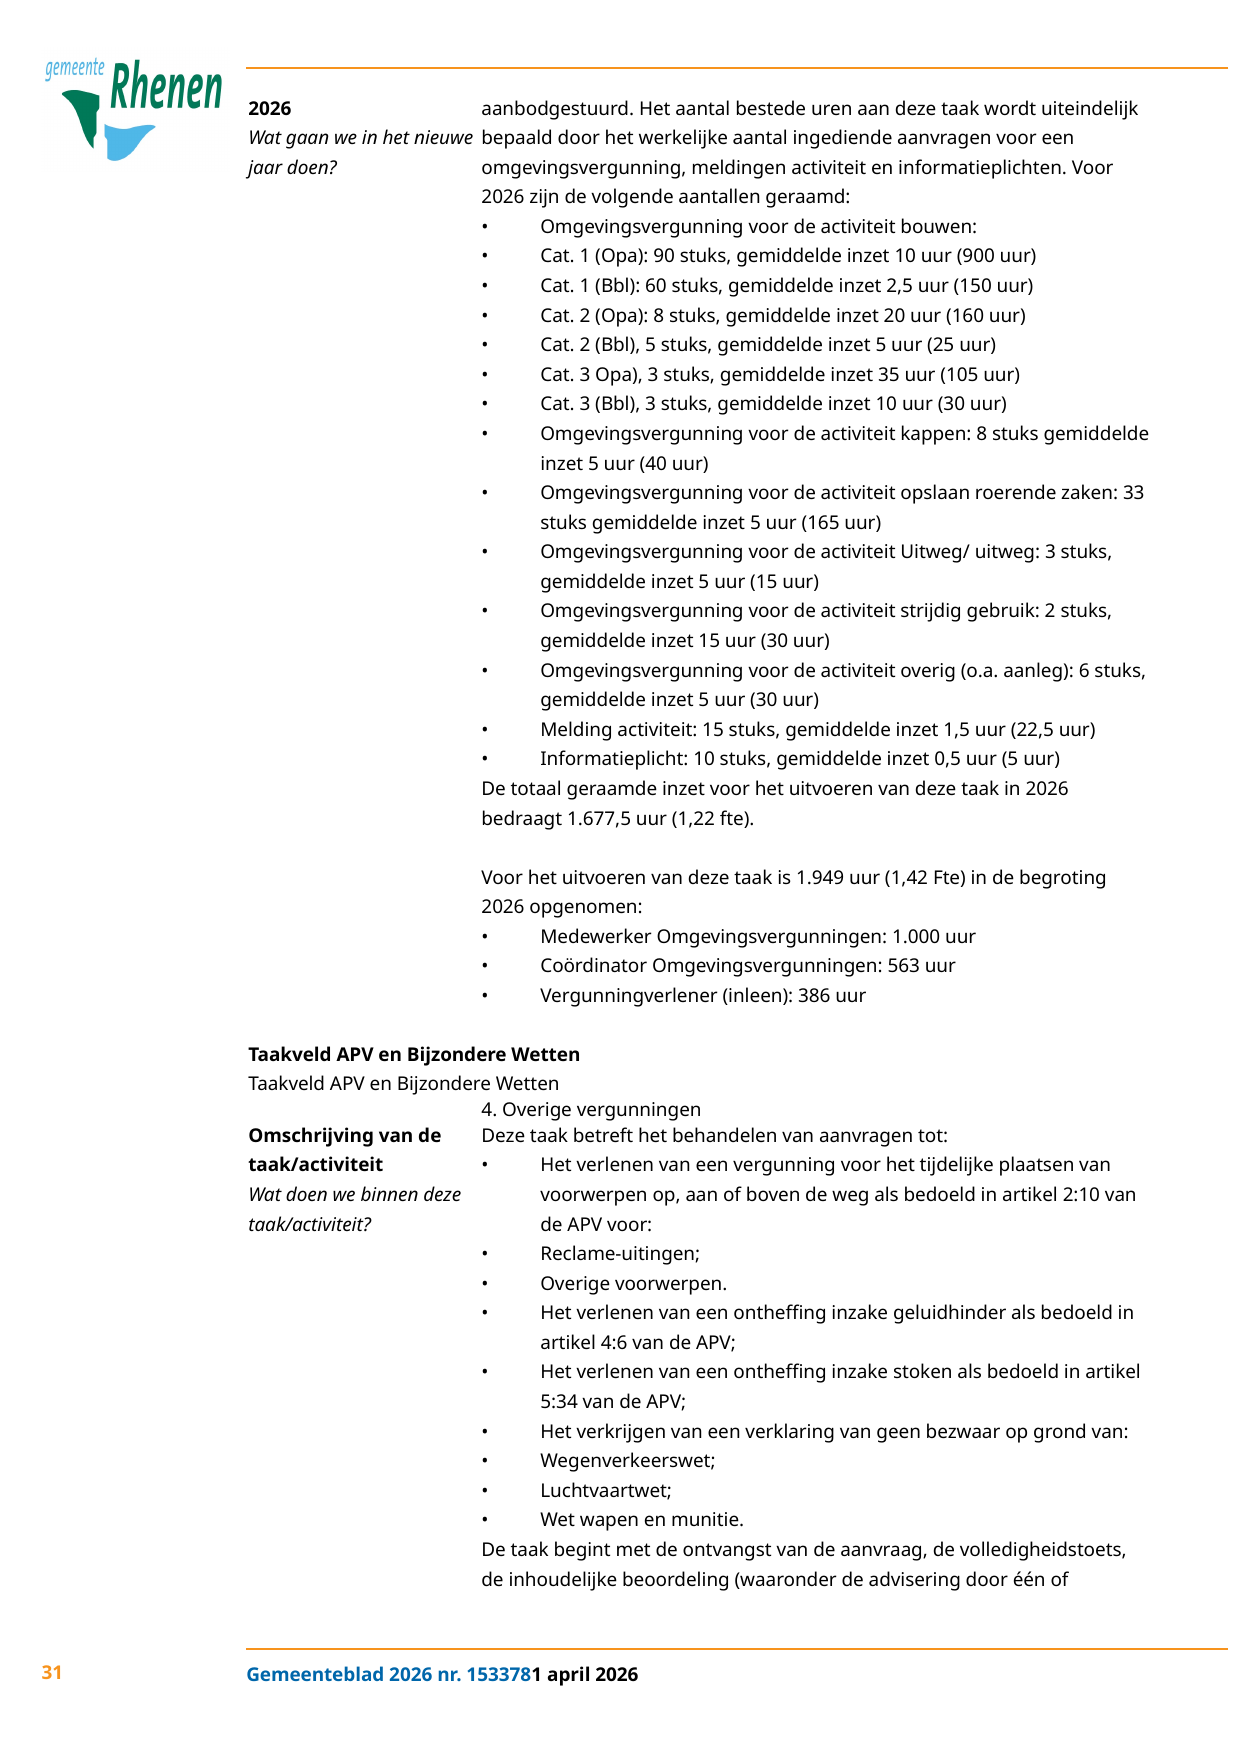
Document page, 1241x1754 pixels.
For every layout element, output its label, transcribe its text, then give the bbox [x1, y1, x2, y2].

table_cell 2026 Wat gaan we in het nieuwe jaar doen? [248, 95, 481, 1008]
table_cell 4. Overige vergunningen [481, 1096, 1152, 1122]
picture [41, 47, 231, 172]
table_header Taakveld APV en Bijzondere Wetten [248, 1071, 1152, 1096]
table_cell Omschrijving van de taak/activiteit Wat doen we binnen deze taak/activiteit? [248, 1122, 481, 1591]
table_cell [248, 1096, 481, 1122]
table_cell aanbodgestuurd. Het aantal bestede uren aan deze taak wordt uiteindelijk bepaald door het werkelijke aantal ingediende aanvragen voor een omgevingsvergunning, meldingen activiteit en informatieplichten. Voor 2026 zijn de volgende aantallen geraamd: Omgevingsvergunning voor de activiteit bouwen: Cat. 1 (Opa): 90 stuks, gemiddelde inzet 10 uur (900 uur) Cat. 1 (Bbl): 60 stuks, gemiddelde inzet 2,5 uur (150 uur) Cat. 2 (Opa): 8 stuks, gemiddelde inzet 20 uur (160 uur) Cat. 2 (Bbl), 5 stuks, gemiddelde inzet 5 uur (25 uur) Cat. 3 Opa), 3 stuks, gemiddelde inzet 35 uur (105 uur) Cat. 3 (Bbl), 3 stuks, gemiddelde inzet 10 uur (30 uur) Omgevingsvergunning voor de activiteit kappen: 8 stuks gemiddelde inzet 5 uur (40 uur) Omgevingsvergunning voor de activiteit opslaan roerende zaken: 33 stuks gemiddelde inzet 5 uur (165 uur) Omgevingsvergunning voor de activiteit Uitweg/ uitweg: 3 stuks, gemiddelde inzet 5 uur (15 uur) Omgevingsvergunning voor de activiteit strijdig gebruik: 2 stuks, gemiddelde inzet 15 uur (30 uur) Omgevingsvergunning voor de activiteit overig (o.a. aanleg): 6 stuks, gemiddelde inzet 5 uur (30 uur) Melding activiteit: 15 stuks, gemiddelde inzet 1,5 uur (22,5 uur) Informatieplicht: 10 stuks, gemiddelde inzet 0,5 uur (5 uur) De totaal geraamde inzet voor het uitvoeren van deze taak in 2026 bedraagt 1.677,5 uur (1,22 fte). Voor het uitvoeren van deze taak is 1.949 uur (1,42 Fte) in de begroting 2026 opgenomen: Medewerker Omgevingsvergunningen: 1.000 uur Coördinator Omgevingsvergunningen: 563 uur Vergunningverlener (inleen): 386 uur [481, 95, 1152, 1008]
table_cell Deze taak betreft het behandelen van aanvragen tot: Het verlenen van een vergunning voor het tijdelijke plaatsen van voorwerpen op, aan of boven de weg als bedoeld in artikel 2:10 van de APV voor: Reclame-uitingen; Overige voorwerpen. Het verlenen van een ontheffing inzake geluidhinder als bedoeld in artikel 4:6 van de APV; Het verlenen van een ontheffing inzake stoken als bedoeld in artikel 5:34 van de APV; Het verkrijgen van een verklaring van geen bezwaar op grond van: Wegenverkeerswet; Luchtvaartwet; Wet wapen en munitie. De taak begint met de ontvangst van de aanvraag, de volledigheidstoets, de inhoudelijke beoordeling (waaronder de advisering door één of [481, 1122, 1152, 1591]
text Taakveld APV en Bijzondere Wetten [248, 1041, 1152, 1067]
